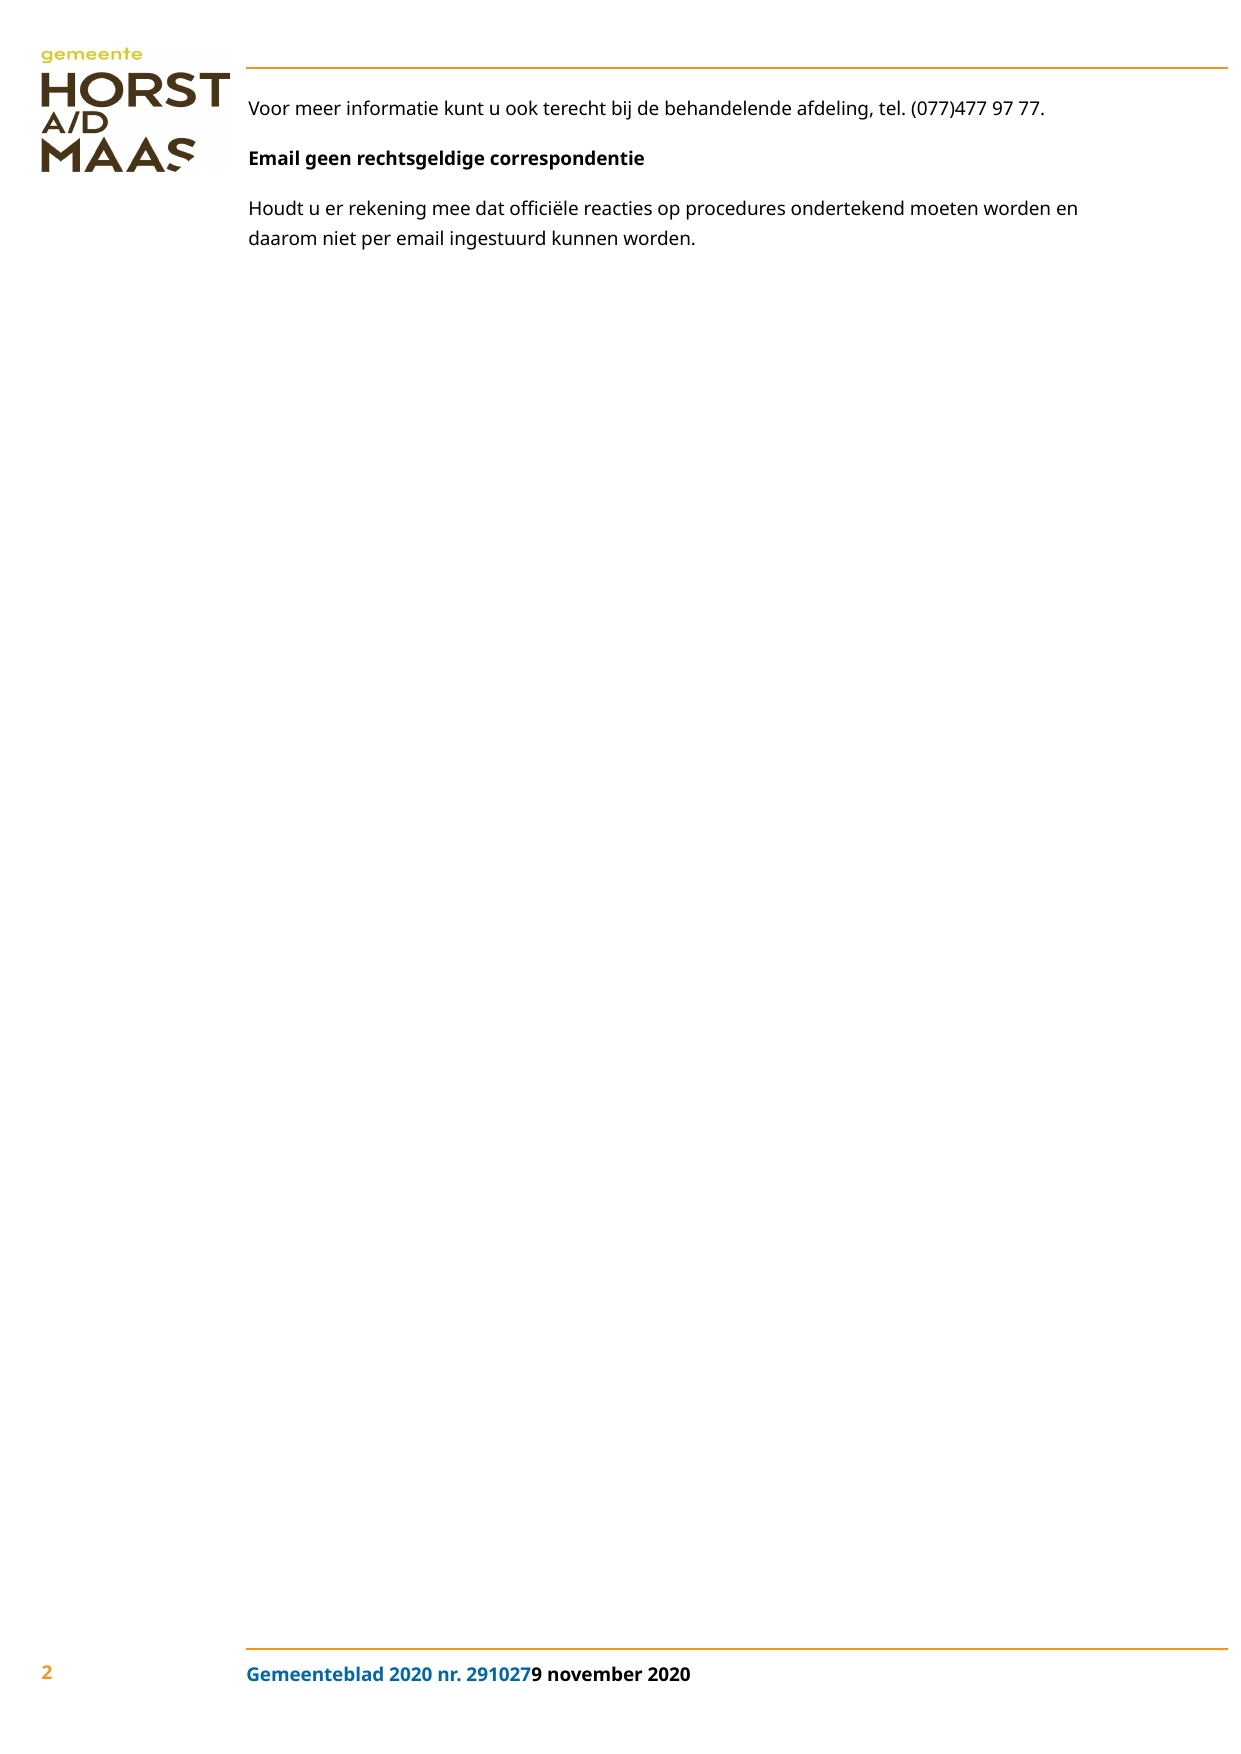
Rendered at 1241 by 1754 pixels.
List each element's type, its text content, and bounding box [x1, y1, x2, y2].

text Houdt u er rekening mee dat officiële reacties op procedures ondertekend moeten worden en daarom niet per email ingestuurd kunnen worden. [248, 196, 1152, 251]
text Voor meer informatie kunt u ook terecht bij de behandelende afdeling, tel. (077)477 97 77. [248, 95, 1152, 121]
text Email geen rechtsgeldige correspondentie [248, 145, 1152, 171]
picture [41, 47, 231, 172]
